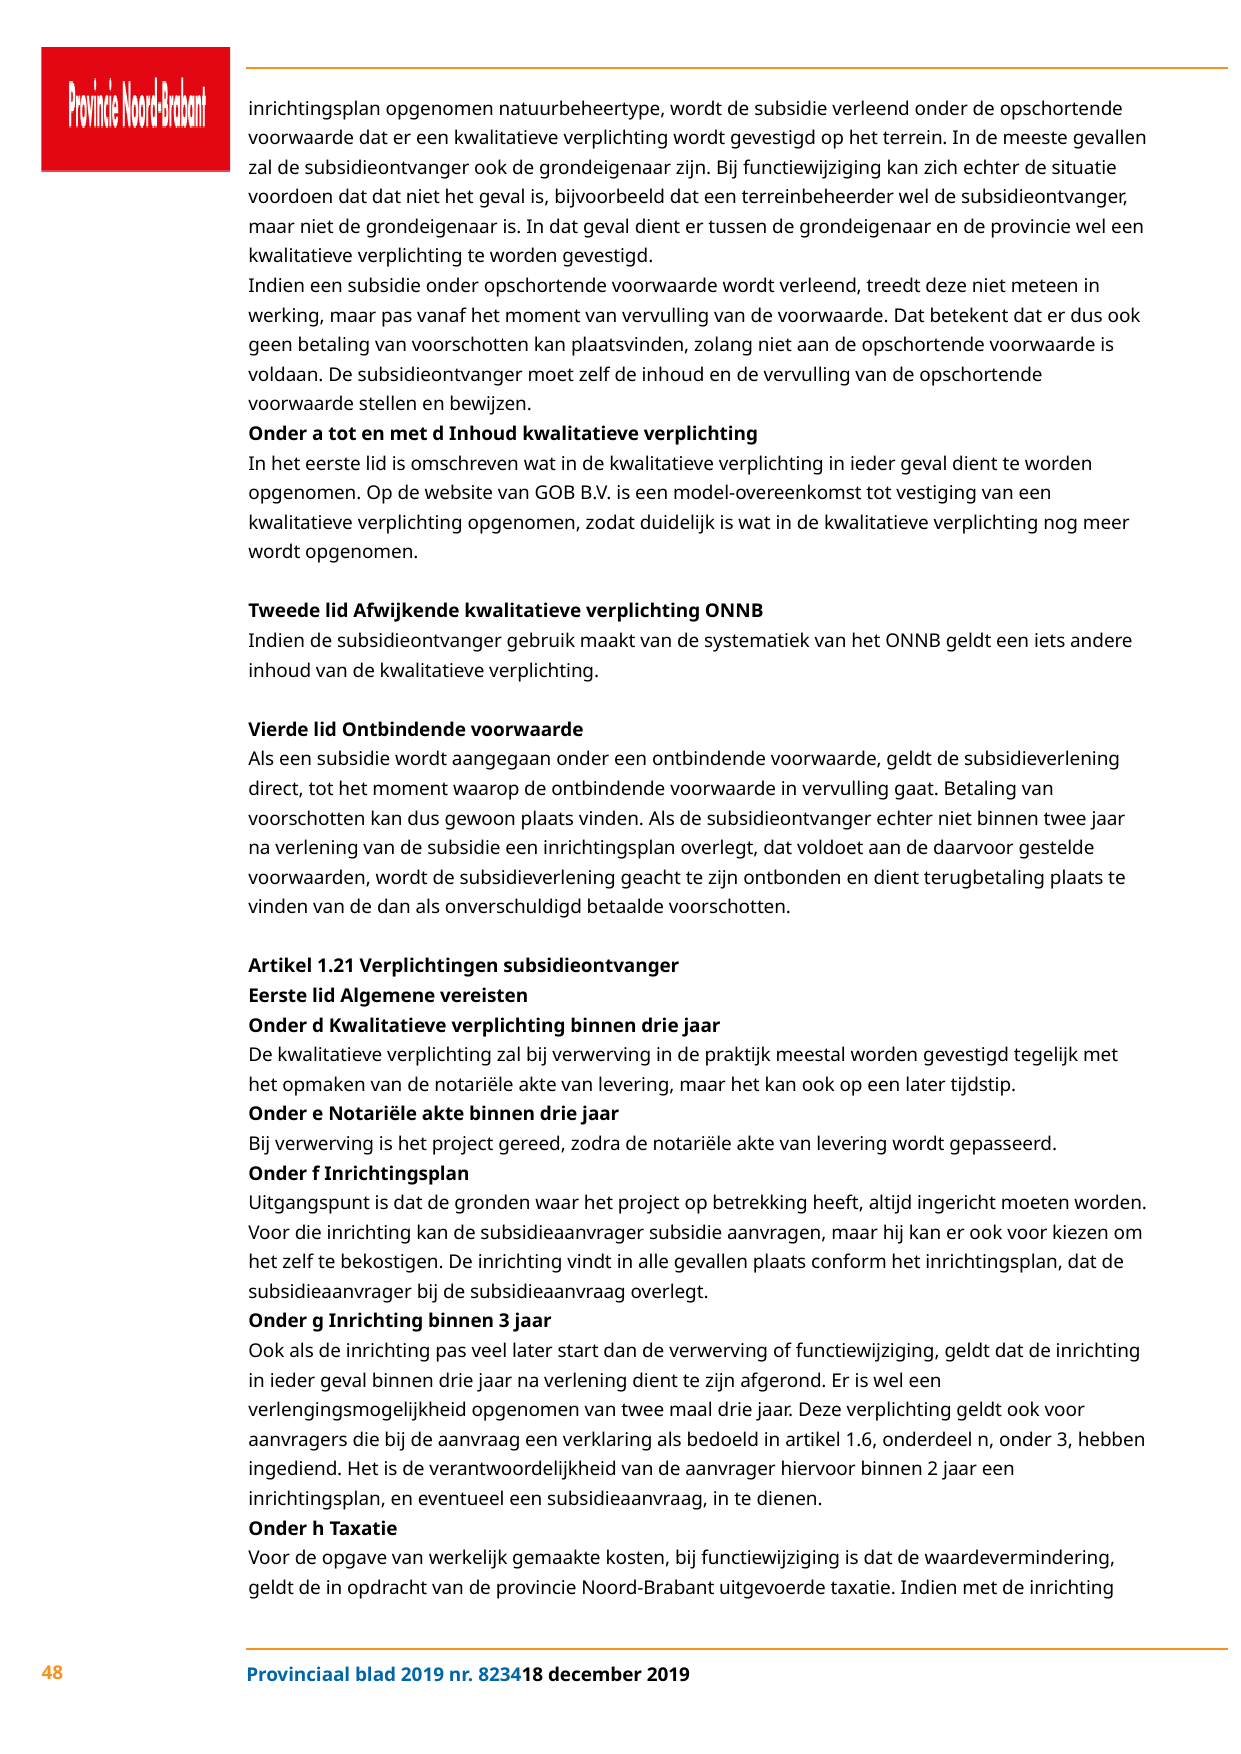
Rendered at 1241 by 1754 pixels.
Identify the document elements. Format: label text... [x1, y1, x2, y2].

text Onder a tot en met d Inhoud kwalitatieve verplichting [248, 420, 1152, 446]
text In het eerste lid is omschreven wat in de kwalitatieve verplichting in ieder geval dient te worden opgenomen. Op de website van GOB B.V. is een model-overeenkomst tot vestiging van een kwalitatieve verplichting opgenomen, zodat duidelijk is wat in de kwalitatieve verplichting nog meer wordt opgenomen. [248, 450, 1152, 564]
text Indien een subsidie onder opschortende voorwaarde wordt verleend, treedt deze niet meteen in werking, maar pas vanaf het moment van vervulling van de voorwaarde. Dat betekent dat er dus ook geen betaling van voorschotten kan plaatsvinden, zolang niet aan de opschortende voorwaarde is voldaan. De subsidieontvanger moet zelf de inhoud en de vervulling van de opschortende voorwaarde stellen en bewijzen. [248, 272, 1152, 416]
text Onder e Notariële akte binnen drie jaar [248, 1101, 1152, 1126]
text Voor de opgave van werkelijk gemaakte kosten, bij functiewijziging is dat de waardevermindering, geldt de in opdracht van de provincie Noord-Brabant uitgevoerde taxatie. Indien met de inrichting [248, 1544, 1152, 1600]
text Uitgangspunt is dat de gronden waar het project op betrekking heeft, altijd ingericht moeten worden. Voor die inrichting kan de subsidieaanvrager subsidie aanvragen, maar hij kan er ook voor kiezen om het zelf te bekostigen. De inrichting vindt in alle gevallen plaats conform het inrichtingsplan, dat de subsidieaanvrager bij de subsidieaanvraag overlegt. [248, 1189, 1152, 1304]
text inrichtingsplan opgenomen natuurbeheertype, wordt de subsidie verleend onder de opschortende voorwaarde dat er een kwalitatieve verplichting wordt gevestigd op het terrein. In de meeste gevallen zal de subsidieontvanger ook de grondeigenaar zijn. Bij functiewijziging kan zich echter de situatie voordoen dat dat niet het geval is, bijvoorbeeld dat een terreinbeheerder wel de subsidieontvanger, maar niet de grondeigenaar is. In dat geval dient er tussen de grondeigenaar en de provincie wel een kwalitatieve verplichting te worden gevestigd. [248, 95, 1152, 268]
text Onder g Inrichting binnen 3 jaar [248, 1308, 1152, 1333]
text Ook als de inrichting pas veel later start dan de verwerving of functiewijziging, geldt dat de inrichting in ieder geval binnen drie jaar na verlening dient te zijn afgerond. Er is wel een verlengingsmogelijkheid opgenomen van twee maal drie jaar. Deze verplichting geldt ook voor aanvragers die bij de aanvraag een verklaring als bedoeld in artikel 1.6, onderdeel n, onder 3, hebben ingediend. Het is de verantwoordelijkheid van de aanvrager hiervoor binnen 2 jaar een inrichtingsplan, en eventueel een subsidieaanvraag, in te dienen. [248, 1337, 1152, 1511]
text Onder h Taxatie [248, 1515, 1152, 1541]
text Onder f Inrichtingsplan [248, 1160, 1152, 1186]
text Indien de subsidieontvanger gebruik maakt van de systematiek van het ONNB geldt een iets andere inhoud van de kwalitatieve verplichting. [248, 627, 1152, 683]
text Bij verwerving is het project gereed, zodra de notariële akte van levering wordt gepasseerd. [248, 1130, 1152, 1156]
text Onder d Kwalitatieve verplichting binnen drie jaar [248, 1012, 1152, 1038]
text Eerste lid Algemene vereisten [248, 982, 1152, 1008]
picture [41, 47, 231, 172]
text De kwalitatieve verplichting zal bij verwerving in de praktijk meestal worden gevestigd tegelijk met het opmaken van de notariële akte van levering, maar het kan ook op een later tijdstip. [248, 1041, 1152, 1097]
text Als een subsidie wordt aangegaan onder een ontbindende voorwaarde, geldt de subsidieverlening direct, tot het moment waarop de ontbindende voorwaarde in vervulling gaat. Betaling van voorschotten kan dus gewoon plaats vinden. Als de subsidieontvanger echter niet binnen twee jaar na verlening van de subsidie een inrichtingsplan overlegt, dat voldoet aan de daarvoor gestelde voorwaarden, wordt de subsidieverlening geacht te zijn ontbonden en dient terugbetaling plaats te vinden van de dan als onverschuldigd betaalde voorschotten. [248, 746, 1152, 919]
text Vierde lid Ontbindende voorwaarde [248, 716, 1152, 742]
text Artikel 1.21 Verplichtingen subsidieontvanger [248, 953, 1152, 978]
text Tweede lid Afwijkende kwalitatieve verplichting ONNB [248, 598, 1152, 623]
